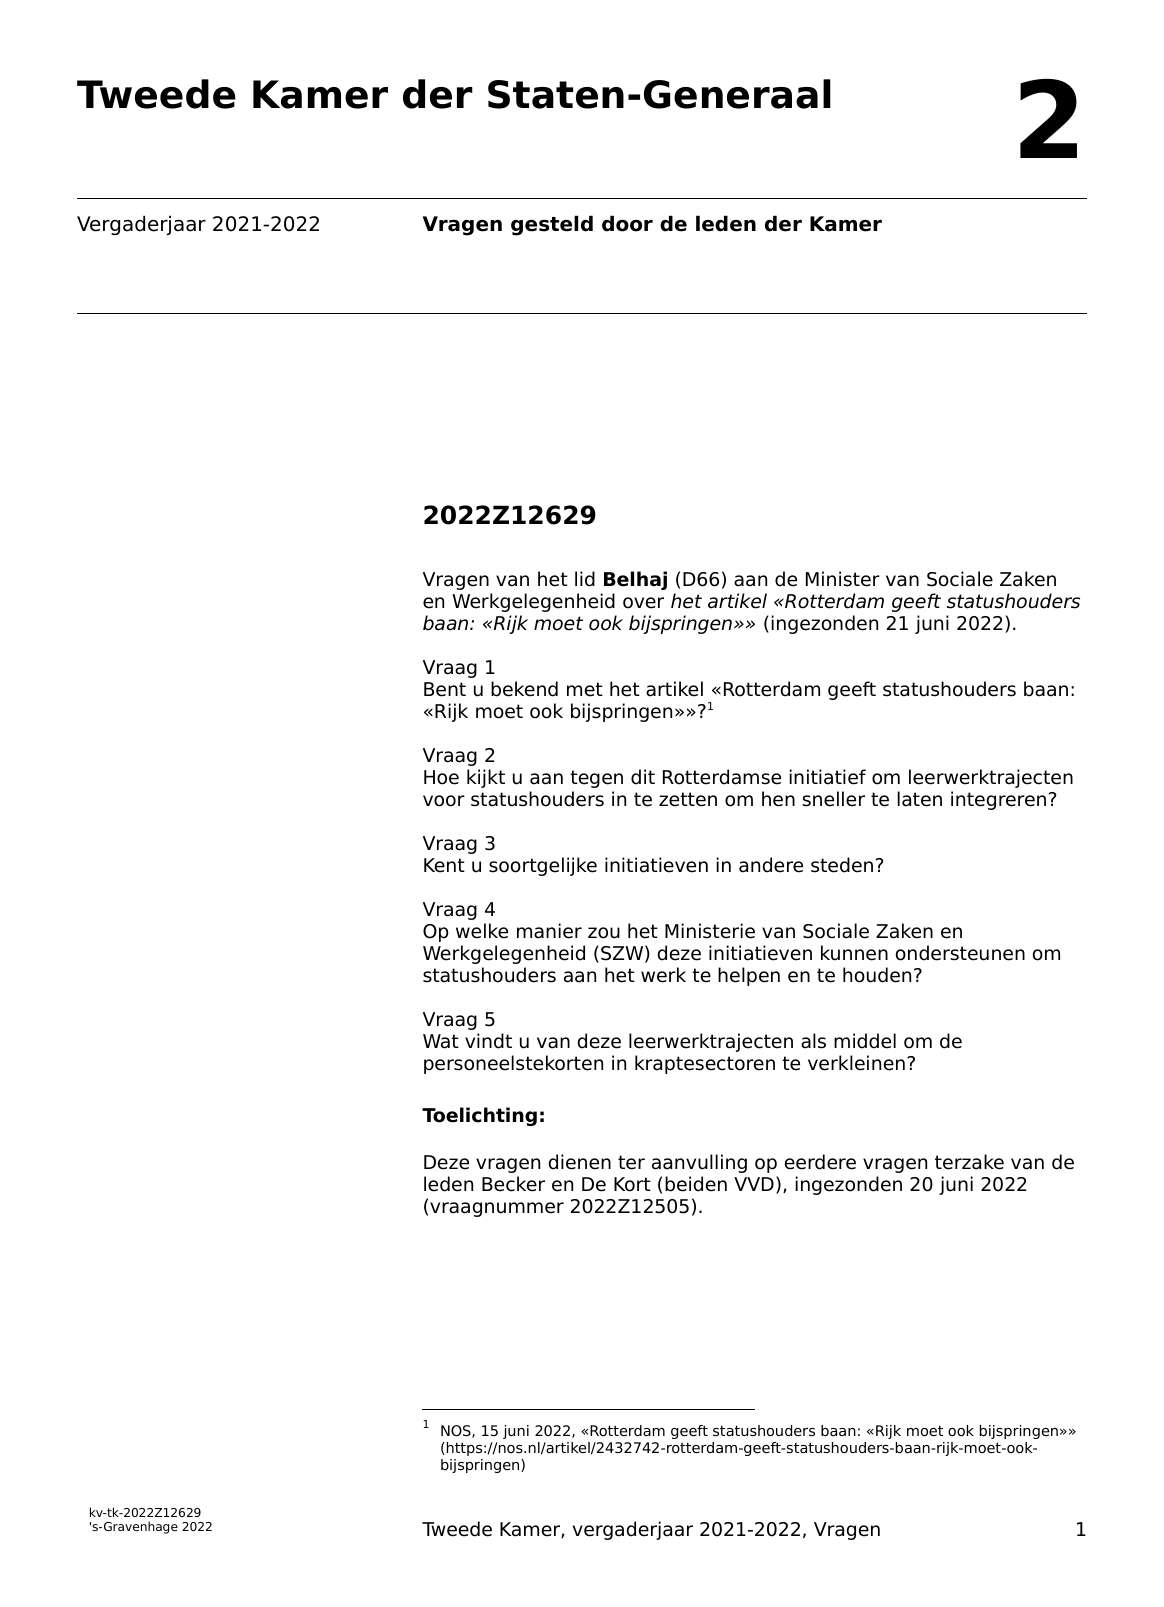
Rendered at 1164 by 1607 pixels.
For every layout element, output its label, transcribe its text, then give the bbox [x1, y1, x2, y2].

text Op welke manier zou het Ministerie van Sociale Zaken en Werkgelegenheid (SZW) deze initiatieven kunnen ondersteunen om statushouders aan het werk te helpen en te houden? [422, 921, 1087, 987]
table_cell Vergaderjaar 2021-2022 [77, 199, 422, 313]
text Deze vragen dienen ter aanvulling op eerdere vragen terzake van de leden Becker en De Kort (beiden VVD), ingezonden 20 juni 2022 (vraagnummer 2022Z12505). [422, 1152, 1087, 1218]
text Vraag 2 [422, 745, 1087, 767]
text Vraag 1 [422, 657, 1087, 679]
table_header 2 [886, 59, 1087, 198]
text kv-tk-2022Z12629 [88, 1506, 323, 1520]
text Vraag 5 [422, 1009, 1087, 1031]
table_header Tweede Kamer der Staten-Generaal [77, 59, 886, 198]
text Wat vindt u van deze leerwerktrajecten als middel om de personeelstekorten in kraptesectoren te verkleinen? [422, 1031, 1087, 1075]
text Vragen van het lid Belhaj (D66) aan de Minister van Sociale Zaken en Werkgelegenheid over het artikel «Rotterdam geeft statushouders baan: «Rijk moet ook bijspringen»» (ingezonden 21 juni 2022). [422, 569, 1087, 635]
text Vraag 4 [422, 899, 1087, 921]
text 's-Gravenhage 2022 [88, 1520, 323, 1534]
subtitle Toelichting: [422, 1105, 1087, 1127]
text Hoe kijkt u aan tegen dit Rotterdamse initiatief om leerwerktrajecten voor statushouders in te zetten om hen sneller te laten integreren? [422, 767, 1087, 811]
text Kent u soortgelijke initiatieven in andere steden? [422, 855, 1087, 877]
text NOS, 15 juni 2022, «Rotterdam geeft statushouders baan: «Rijk moet ook bijspringen»» (https://nos.nl/artikel/2432742-rotterdam-geeft-statushouders-baan-rijk-moet-ook-bijspringen) [422, 1418, 1087, 1474]
text Bent u bekend met het artikel «Rotterdam geeft statushouders baan: «Rijk moet ook bijspringen»»? [422, 679, 1087, 723]
text 2022Z12629 [422, 501, 1087, 531]
text Vraag 3 [422, 833, 1087, 855]
table_cell Vragen gesteld door de leden der Kamer [422, 199, 1087, 313]
